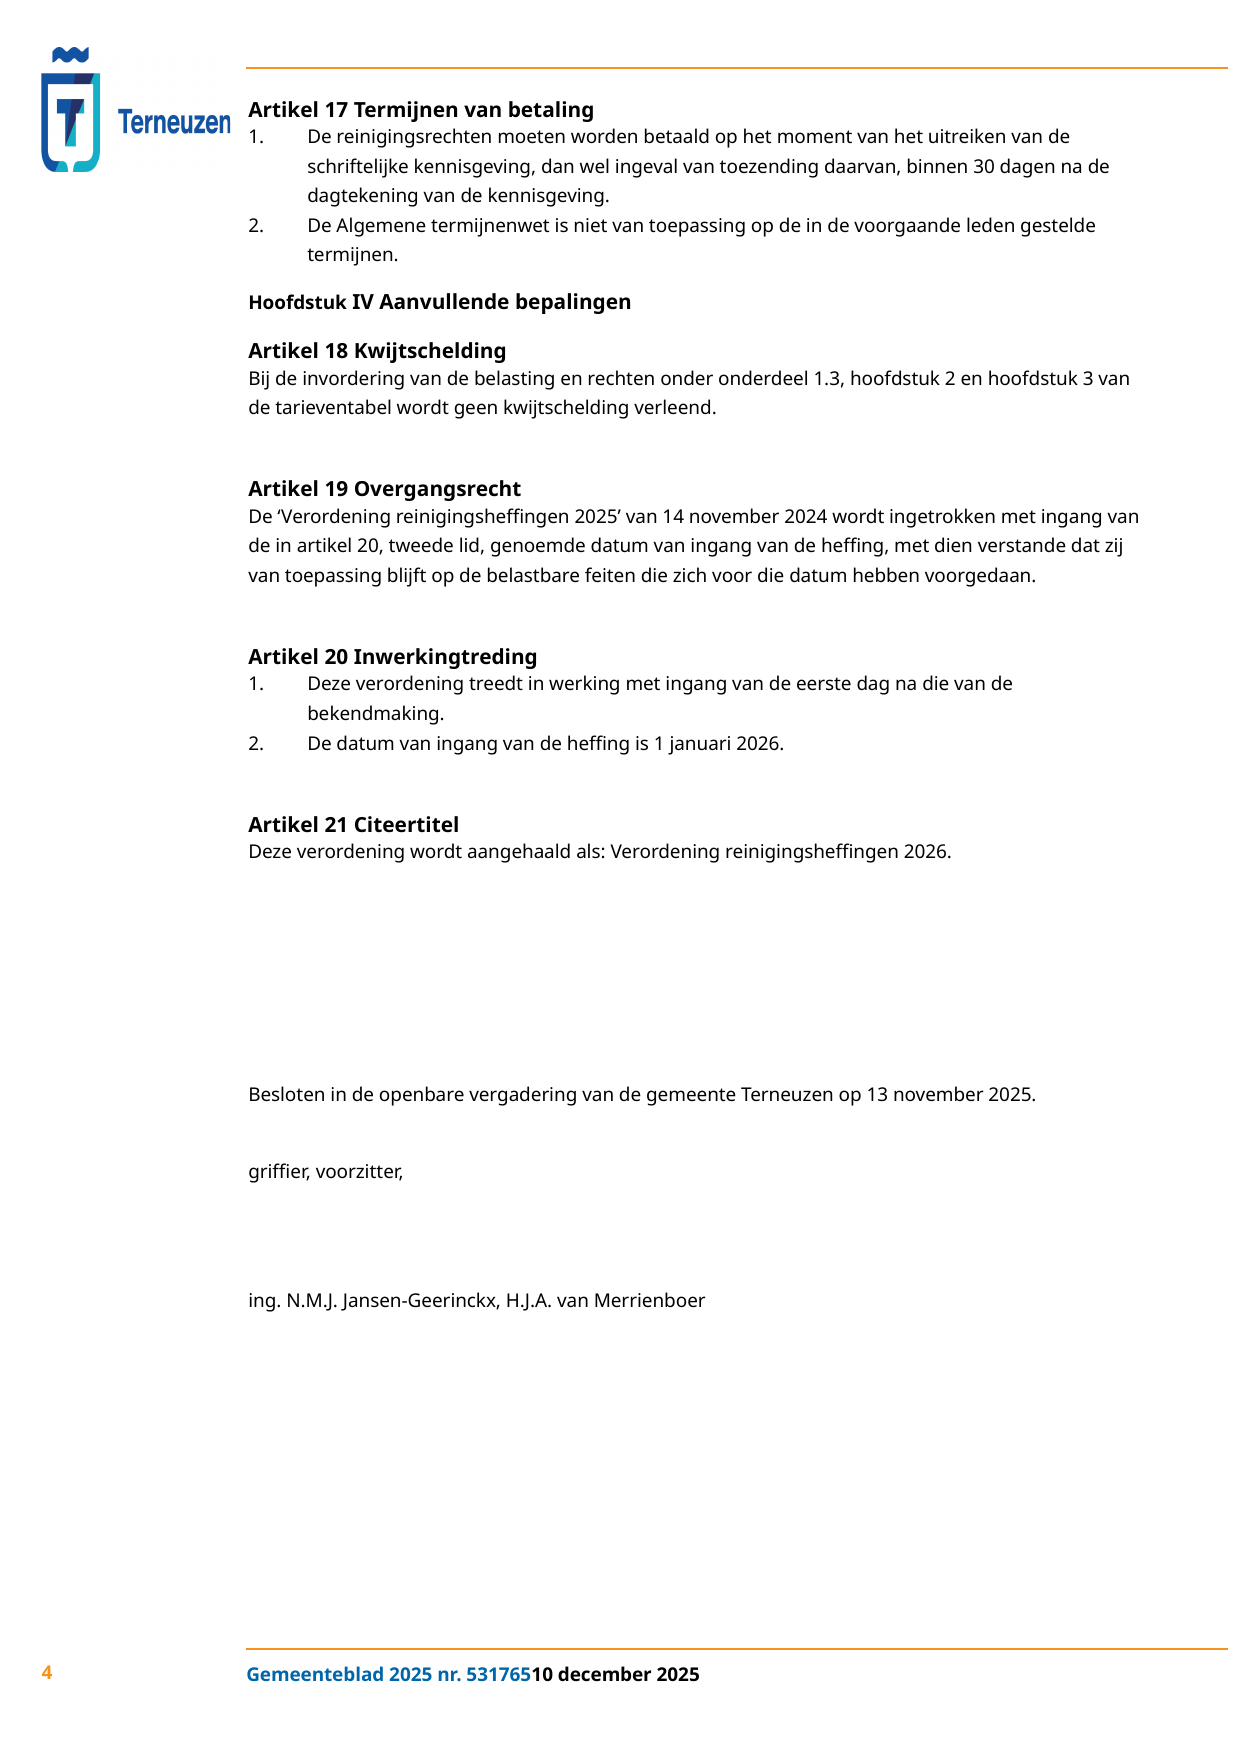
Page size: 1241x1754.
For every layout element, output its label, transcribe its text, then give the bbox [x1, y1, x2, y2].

text griffier, voorzitter, [248, 1158, 1152, 1184]
text Bij de invordering van de belasting en rechten onder onderdeel 1.3, hoofdstuk 2 en hoofdstuk 3 van de tarieventabel wordt geen kwijtschelding verleend. [248, 365, 1152, 420]
text Deze verordening wordt aangehaald als: Verordening reinigingsheffingen 2026. [248, 838, 1152, 864]
picture [41, 47, 231, 172]
list De datum van ingang van de heffing is 1 januari 2026. [248, 730, 1152, 755]
text Artikel 20 Inwerkingtreding [248, 642, 1152, 671]
text Hoofdstuk IV Aanvullende bepalingen [248, 287, 1152, 316]
text Artikel 21 Citeertitel [248, 810, 1152, 838]
text ing. N.M.J. Jansen-Geerinckx, H.J.A. van Merrienboer [248, 1287, 1152, 1312]
list De Algemene termijnenwet is niet van toepassing op de in de voorgaande leden gestelde termijnen. [248, 212, 1152, 267]
list Deze verordening treedt in werking met ingang van de eerste dag na die van de bekendmaking. [248, 671, 1152, 726]
list De reinigingsrechten moeten worden betaald op het moment van het uitreiken van de schriftelijke kennisgeving, dan wel ingeval van toezending daarvan, binnen 30 dagen na de dagtekening van de kennisgeving. [248, 123, 1152, 208]
text Artikel 17 Termijnen van betaling [248, 95, 1152, 123]
text Artikel 19 Overgangsrecht [248, 474, 1152, 503]
text De ‘Verordening reinigingsheffingen 2025’ van 14 november 2024 wordt ingetrokken met ingang van de in artikel 20, tweede lid, genoemde datum van ingang van de heffing, met dien verstande dat zij van toepassing blijft op de belastbare feiten die zich voor die datum hebben voorgedaan. [248, 503, 1152, 588]
text Besloten in de openbare vergadering van de gemeente Terneuzen op 13 november 2025. [248, 1081, 1152, 1107]
text Artikel 18 Kwijtschelding [248, 336, 1152, 365]
